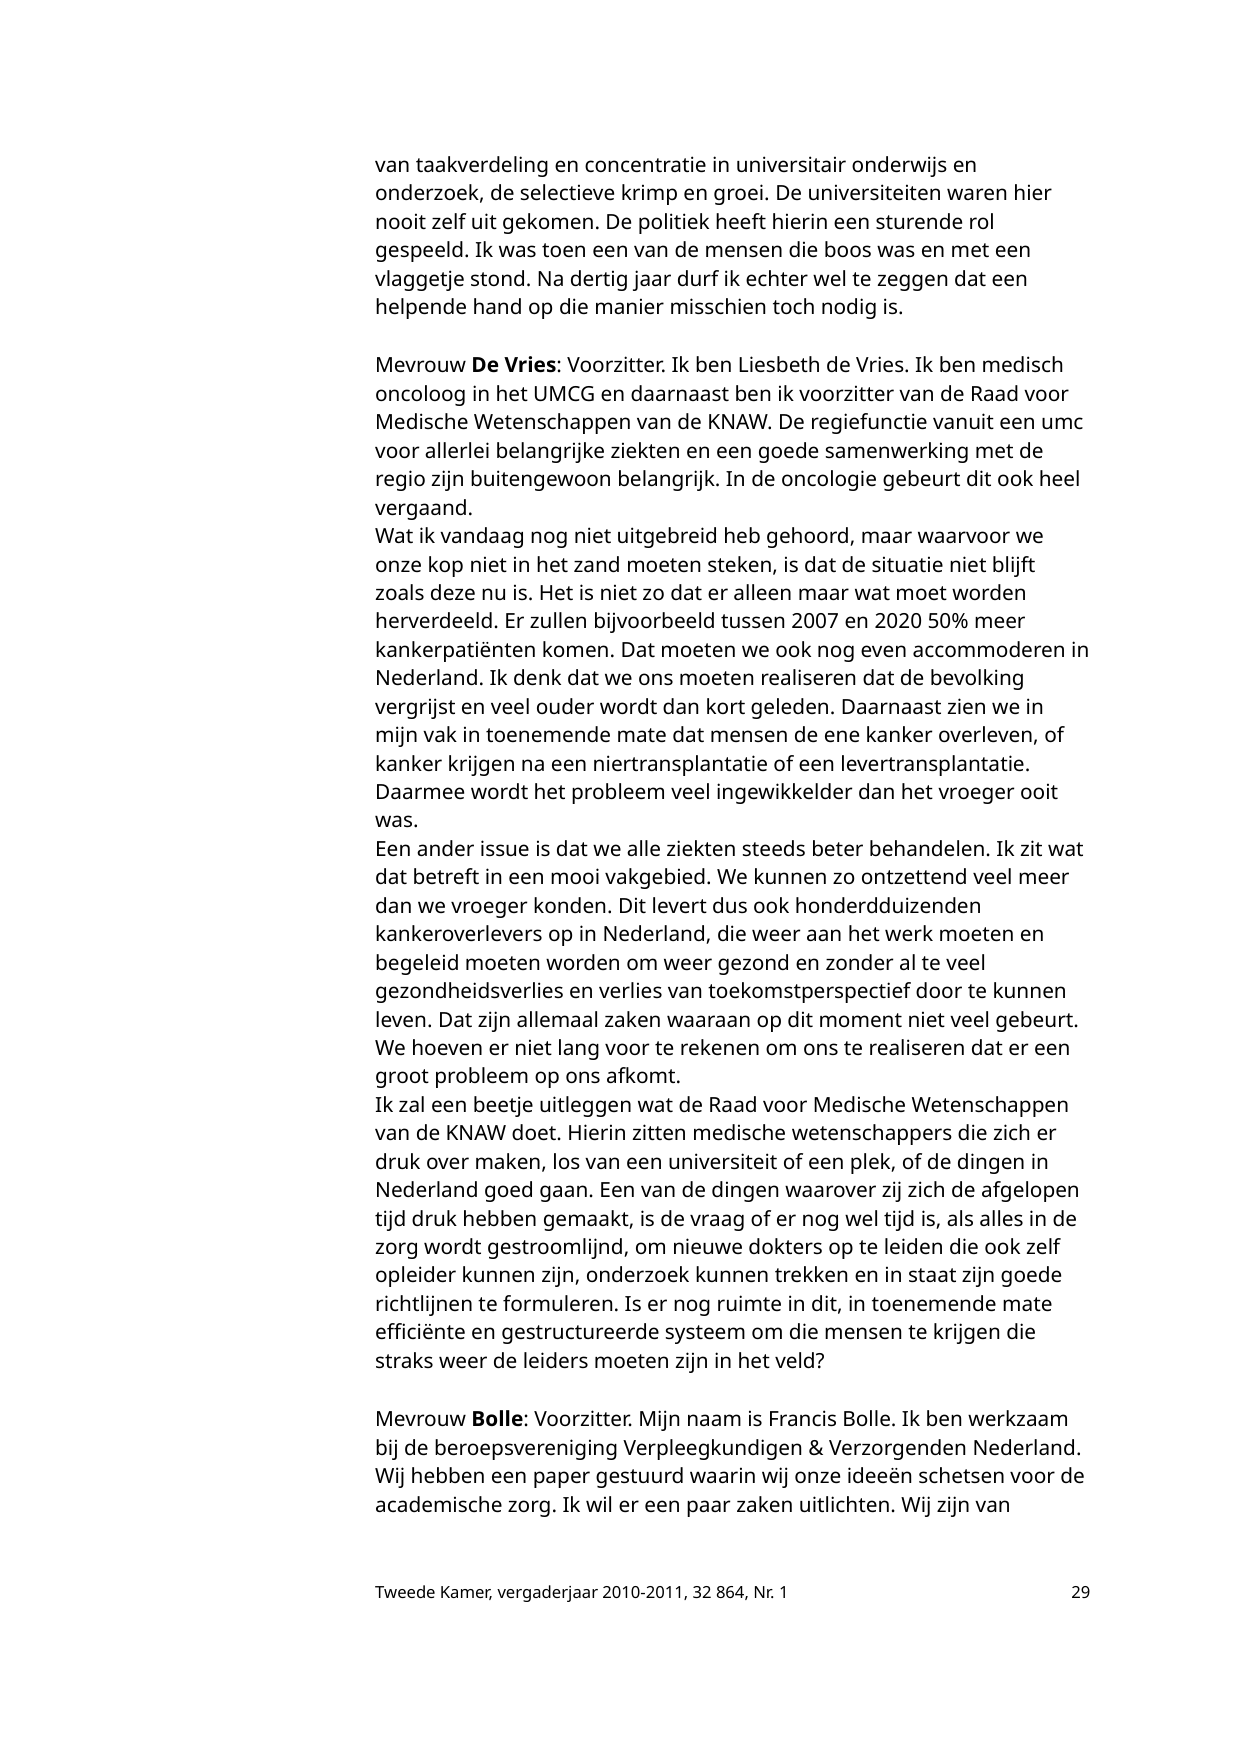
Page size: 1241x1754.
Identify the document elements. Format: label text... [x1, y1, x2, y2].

text Mevrouw De Vries: Voorzitter. Ik ben Liesbeth de Vries. Ik ben medisch oncoloog in het UMCG en daarnaast ben ik voorzitter van de Raad voor Medische Wetenschappen van de KNAW. De regiefunctie vanuit een umc voor allerlei belangrijke ziekten en een goede samenwerking met de regio zijn buitengewoon belangrijk. In de oncologie gebeurt dit ook heel vergaand. [375, 351, 1090, 521]
text Mevrouw Bolle: Voorzitter. Mijn naam is Francis Bolle. Ik ben werkzaam bij de beroepsvereniging Verpleegkundigen & Verzorgenden Nederland. Wij hebben een paper gestuurd waarin wij onze ideeën schetsen voor de academische zorg. Ik wil er een paar zaken uitlichten. Wij zijn van [375, 1404, 1090, 1518]
text Ik zal een beetje uitleggen wat de Raad voor Medische Wetenschappen van de KNAW doet. Hierin zitten medische wetenschappers die zich er druk over maken, los van een universiteit of een plek, of de dingen in Nederland goed gaan. Een van de dingen waarover zij zich de afgelopen tijd druk hebben gemaakt, is de vraag of er nog wel tijd is, als alles in de zorg wordt gestroomlijnd, om nieuwe dokters op te leiden die ook zelf opleider kunnen zijn, onderzoek kunnen trekken en in staat zijn goede richtlijnen te formuleren. Is er nog ruimte in dit, in toenemende mate efficiënte en gestructureerde systeem om die mensen te krijgen die straks weer de leiders moeten zijn in het veld? [375, 1090, 1090, 1374]
text van taakverdeling en concentratie in universitair onderwijs en onderzoek, de selectieve krimp en groei. De universiteiten waren hier nooit zelf uit gekomen. De politiek heeft hierin een sturende rol gespeeld. Ik was toen een van de mensen die boos was en met een vlaggetje stond. Na dertig jaar durf ik echter wel te zeggen dat een helpende hand op die manier misschien toch nodig is. [375, 150, 1090, 321]
text Een ander issue is dat we alle ziekten steeds beter behandelen. Ik zit wat dat betreft in een mooi vakgebied. We kunnen zo ontzettend veel meer dan we vroeger konden. Dit levert dus ook honderdduizenden kankeroverlevers op in Nederland, die weer aan het werk moeten en begeleid moeten worden om weer gezond en zonder al te veel gezondheidsverlies en verlies van toekomstperspectief door te kunnen leven. Dat zijn allemaal zaken waaraan op dit moment niet veel gebeurt. We hoeven er niet lang voor te rekenen om ons te realiseren dat er een groot probleem op ons afkomt. [375, 834, 1090, 1090]
text Wat ik vandaag nog niet uitgebreid heb gehoord, maar waarvoor we onze kop niet in het zand moeten steken, is dat de situatie niet blijft zoals deze nu is. Het is niet zo dat er alleen maar wat moet worden herverdeeld. Er zullen bijvoorbeeld tussen 2007 en 2020 50% meer kankerpatiënten komen. Dat moeten we ook nog even accommoderen in Nederland. Ik denk dat we ons moeten realiseren dat de bevolking vergrijst en veel ouder wordt dan kort geleden. Daarnaast zien we in mijn vak in toenemende mate dat mensen de ene kanker overleven, of kanker krijgen na een niertransplantatie of een levertransplantatie. Daarmee wordt het probleem veel ingewikkelder dan het vroeger ooit was. [375, 521, 1090, 834]
